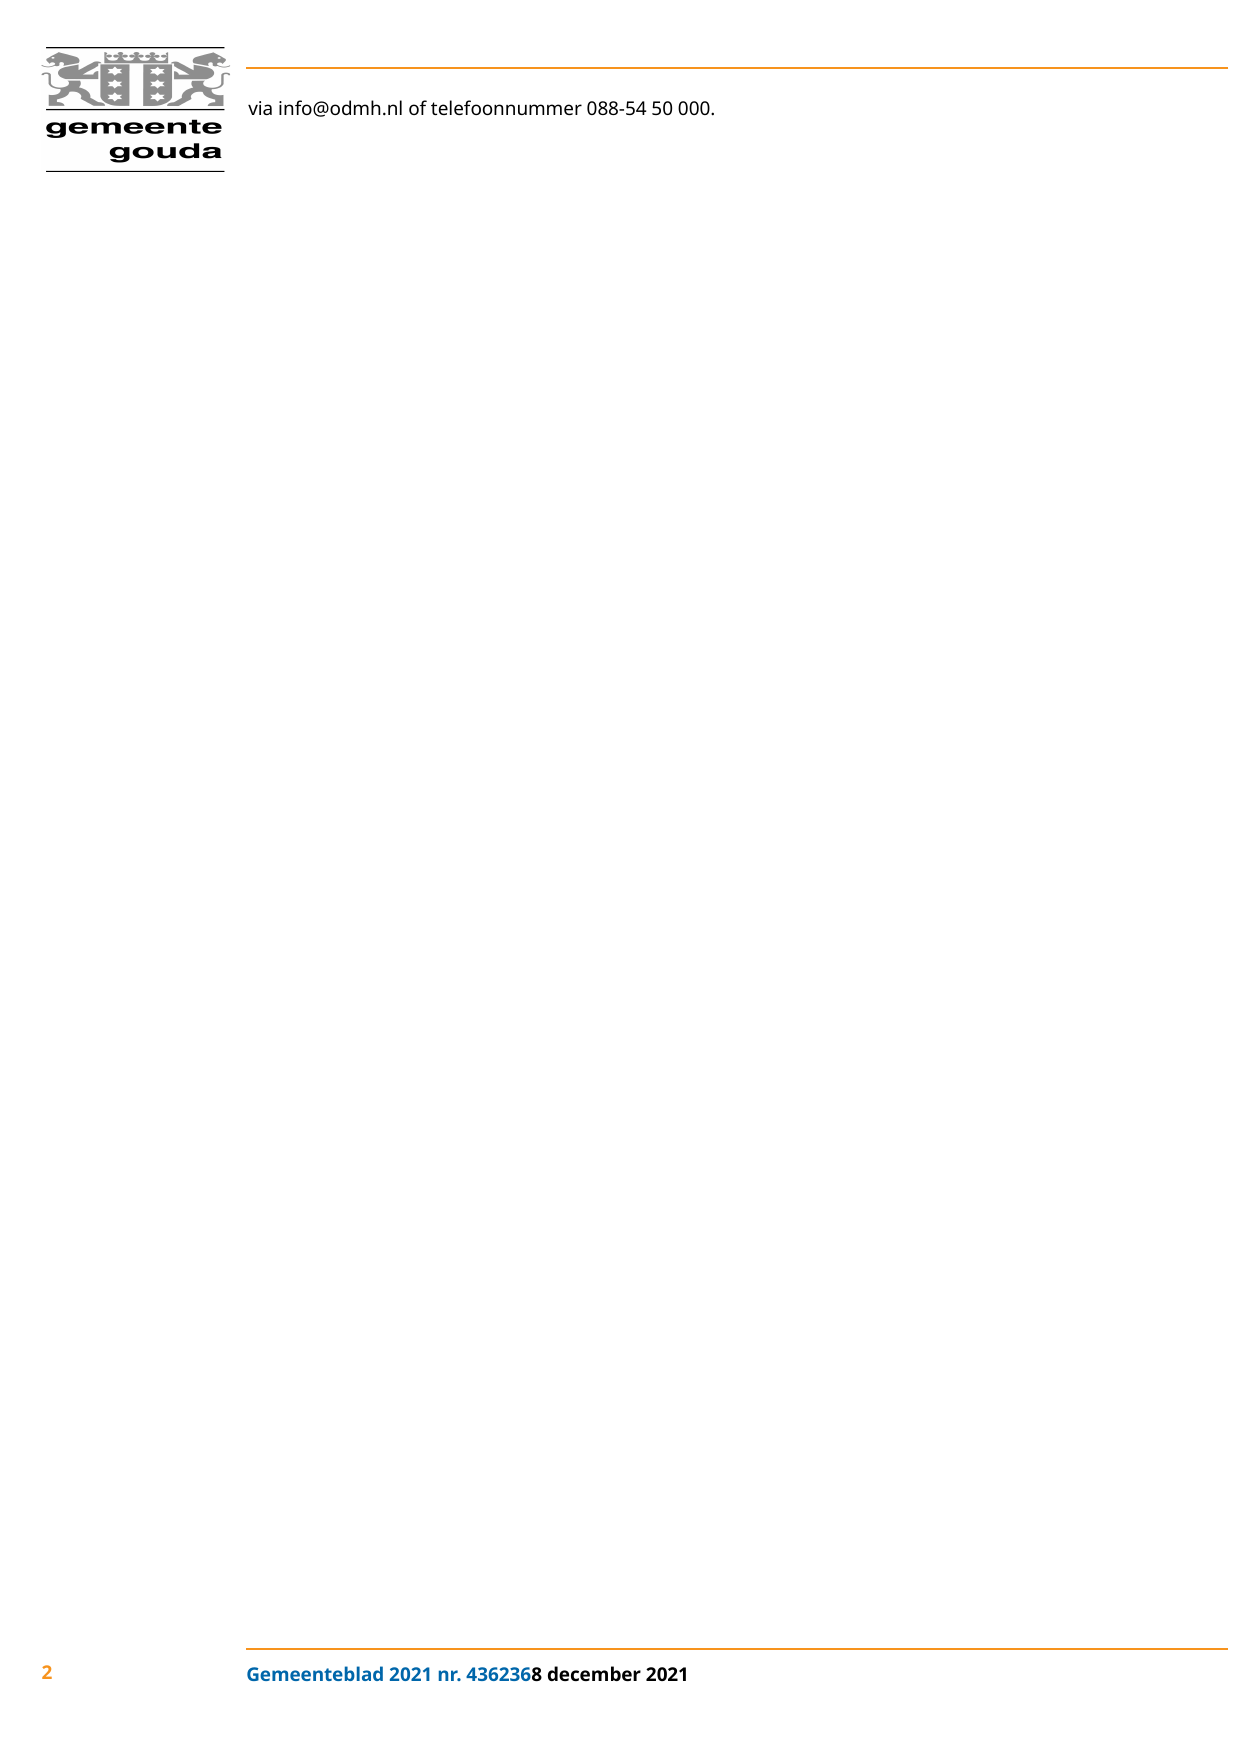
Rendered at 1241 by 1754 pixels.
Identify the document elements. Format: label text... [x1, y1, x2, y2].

picture [41, 47, 231, 172]
text via info@odmh.nl of telefoonnummer 088-54 50 000. [248, 95, 1152, 121]
